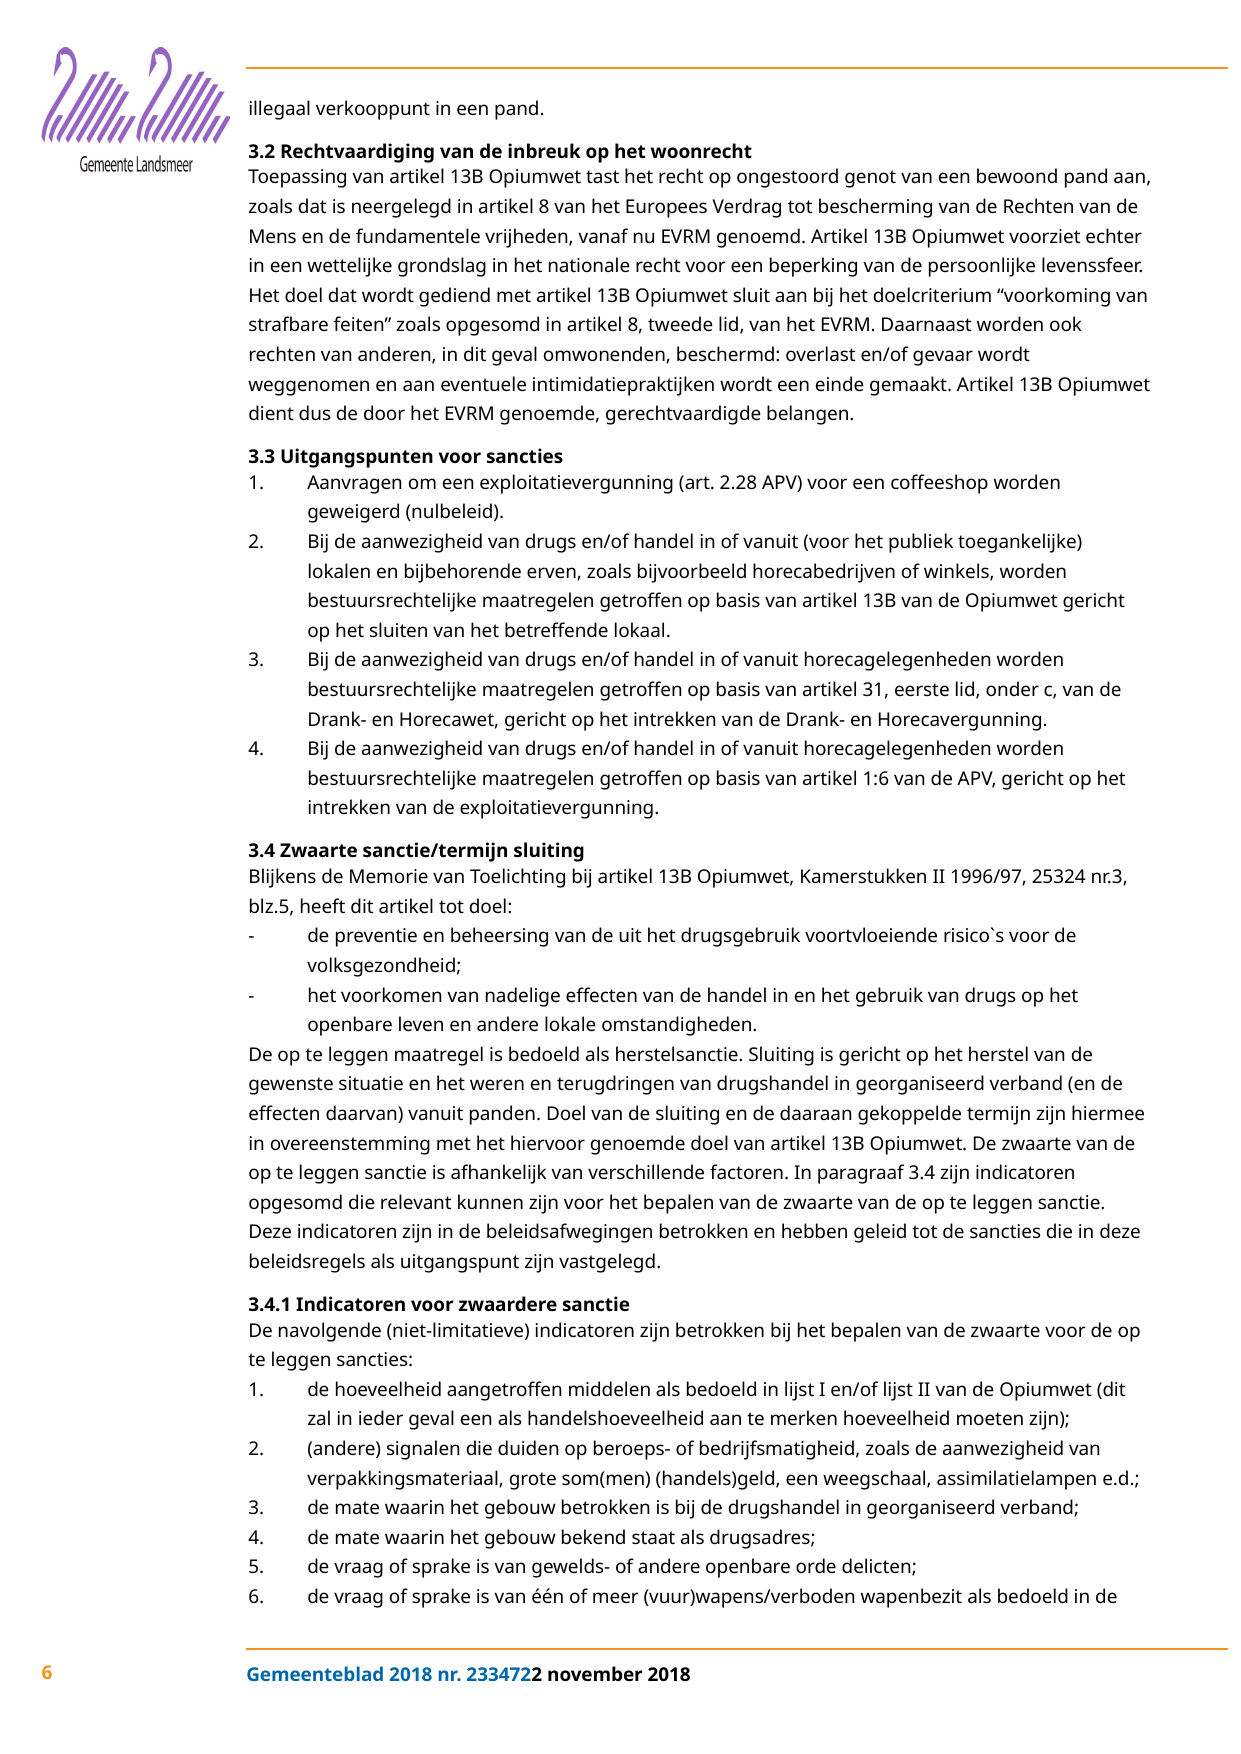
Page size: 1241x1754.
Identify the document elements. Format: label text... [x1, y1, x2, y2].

picture [41, 47, 231, 172]
text 3.2 Rechtvaardiging van de inbreuk op het woonrecht [248, 138, 1152, 164]
list de mate waarin het gebouw betrokken is bij de drugshandel in georganiseerd verband; [248, 1494, 1152, 1520]
text 3.4.1 Indicatoren voor zwaardere sanctie [248, 1291, 1152, 1317]
text 3.3 Uitgangspunten voor sancties [248, 443, 1152, 469]
list het voorkomen van nadelige effecten van de handel in en het gebruik van drugs op het openbare leven en andere lokale omstandigheden. [248, 982, 1152, 1037]
text 3.4 Zwaarte sanctie/termijn sluiting [248, 838, 1152, 863]
list Bij de aanwezigheid van drugs en/of handel in of vanuit (voor het publiek toegankelijke) lokalen en bijbehorende erven, zoals bijvoorbeeld horecabedrijven of winkels, worden bestuursrechtelijke maatregelen getroffen op basis van artikel 13B van de Opiumwet gericht op het sluiten van het betreffende lokaal. [248, 528, 1152, 643]
list de vraag of sprake is van gewelds- of andere openbare orde delicten; [248, 1553, 1152, 1579]
list Bij de aanwezigheid van drugs en/of handel in of vanuit horecagelegenheden worden bestuursrechtelijke maatregelen getroffen op basis van artikel 1:6 van de APV, gericht op het intrekken van de exploitatievergunning. [248, 735, 1152, 820]
list de vraag of sprake is van één of meer (vuur)wapens/verboden wapenbezit als bedoeld in de [248, 1583, 1152, 1609]
text Toepassing van artikel 13B Opiumwet tast het recht op ongestoord genot van een bewoond pand aan, zoals dat is neergelegd in artikel 8 van het Europees Verdrag tot bescherming van de Rechten van de Mens en de fundamentele vrijheden, vanaf nu EVRM genoemd. Artikel 13B Opiumwet voorziet echter in een wettelijke grondslag in het nationale recht voor een beperking van de persoonlijke levenssfeer. Het doel dat wordt gediend met artikel 13B Opiumwet sluit aan bij het doelcriterium “voorkoming van strafbare feiten” zoals opgesomd in artikel 8, tweede lid, van het EVRM. Daarnaast worden ook rechten van anderen, in dit geval omwonenden, beschermd: overlast en/of gevaar wordt weggenomen en aan eventuele intimidatiepraktijken wordt een einde gemaakt. Artikel 13B Opiumwet dient dus de door het EVRM genoemde, gerechtvaardigde belangen. [248, 164, 1152, 426]
text Blijkens de Memorie van Toelichting bij artikel 13B Opiumwet, Kamerstukken II 1996/97, 25324 nr.3, blz.5, heeft dit artikel tot doel: [248, 863, 1152, 919]
list de hoeveelheid aangetroffen middelen als bedoeld in lijst I en/of lijst II van de Opiumwet (dit zal in ieder geval een als handelshoeveelheid aan te merken hoeveelheid moeten zijn); [248, 1376, 1152, 1431]
list Bij de aanwezigheid van drugs en/of handel in of vanuit horecagelegenheden worden bestuursrechtelijke maatregelen getroffen op basis van artikel 31, eerste lid, onder c, van de Drank- en Horecawet, gericht op het intrekken van de Drank- en Horecavergunning. [248, 647, 1152, 732]
text De op te leggen maatregel is bedoeld als herstelsanctie. Sluiting is gericht op het herstel van de gewenste situatie en het weren en terugdringen van drugshandel in georganiseerd verband (en de effecten daarvan) vanuit panden. Doel van de sluiting en de daaraan gekoppelde termijn zijn hiermee in overeenstemming met het hiervoor genoemde doel van artikel 13B Opiumwet. De zwaarte van de op te leggen sanctie is afhankelijk van verschillende factoren. In paragraaf 3.4 zijn indicatoren opgesomd die relevant kunnen zijn voor het bepalen van de zwaarte van de op te leggen sanctie. Deze indicatoren zijn in de beleidsafwegingen betrokken en hebben geleid tot de sancties die in deze beleidsregels als uitgangspunt zijn vastgelegd. [248, 1041, 1152, 1274]
list (andere) signalen die duiden op beroeps- of bedrijfsmatigheid, zoals de aanwezigheid van verpakkingsmateriaal, grote som(men) (handels)geld, een weegschaal, assimilatielampen e.d.; [248, 1435, 1152, 1491]
list Aanvragen om een exploitatievergunning (art. 2.28 APV) voor een coffeeshop worden geweigerd (nulbeleid). [248, 469, 1152, 524]
text De navolgende (niet-limitatieve) indicatoren zijn betrokken bij het bepalen van de zwaarte voor de op te leggen sancties: [248, 1317, 1152, 1372]
list de preventie en beheersing van de uit het drugsgebruik voortvloeiende risico`s voor de volksgezondheid; [248, 923, 1152, 978]
text illegaal verkooppunt in een pand. [248, 95, 1152, 121]
list de mate waarin het gebouw bekend staat als drugsadres; [248, 1524, 1152, 1550]
